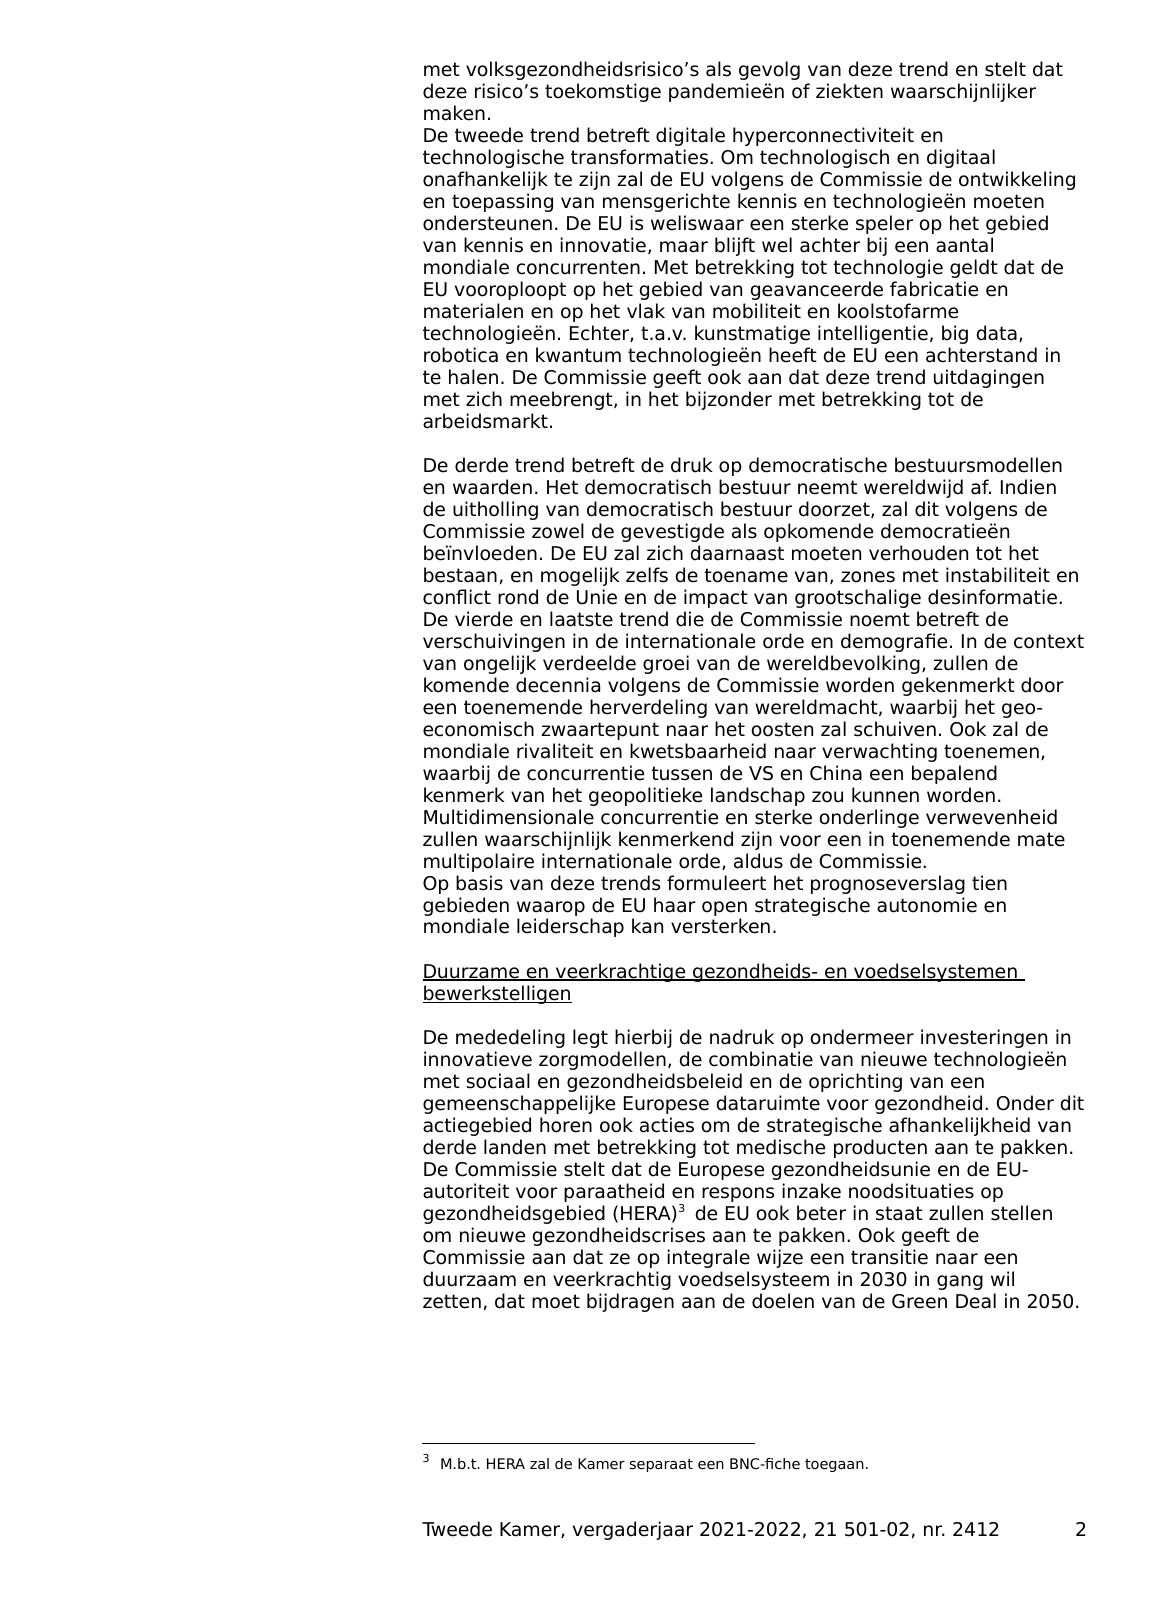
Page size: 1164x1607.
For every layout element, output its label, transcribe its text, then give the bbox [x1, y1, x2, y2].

text M.b.t. HERA zal de Kamer separaat een BNC-fiche toegaan. [422, 1452, 1087, 1474]
text De mededeling legt hierbij de nadruk op ondermeer investeringen in innovatieve zorgmodellen, de combinatie van nieuwe technologieën met sociaal en gezondheidsbeleid en de oprichting van een gemeenschappelijke Europese dataruimte voor gezondheid. Onder dit actiegebied horen ook acties om de strategische afhankelijkheid van derde landen met betrekking tot medische producten aan te pakken. De Commissie stelt dat de Europese gezondheidsunie en de EU-autoriteit voor paraatheid en respons inzake noodsituaties op gezondheidsgebied (HERA) de EU ook beter in staat zullen stellen om nieuwe gezondheidscrises aan te pakken. Ook geeft de Commissie aan dat ze op integrale wijze een transitie naar een duurzaam en veerkrachtig voedselsysteem in 2030 in gang wil zetten, dat moet bijdragen aan de doelen van de Green Deal in 2050. [422, 1027, 1087, 1312]
text De vierde en laatste trend die de Commissie noemt betreft de verschuivingen in de internationale orde en demografie. In de context van ongelijk verdeelde groei van de wereldbevolking, zullen de komende decennia volgens de Commissie worden gekenmerkt door een toenemende herverdeling van wereldmacht, waarbij het geo-economisch zwaartepunt naar het oosten zal schuiven. Ook zal de mondiale rivaliteit en kwetsbaarheid naar verwachting toenemen, waarbij de concurrentie tussen de VS en China een bepalend kenmerk van het geopolitieke landschap zou kunnen worden. Multidimensionale concurrentie en sterke onderlinge verwevenheid zullen waarschijnlijk kenmerkend zijn voor een in toenemende mate multipolaire internationale orde, aldus de Commissie. [422, 609, 1087, 872]
text De derde trend betreft de druk op democratische bestuursmodellen en waarden. Het democratisch bestuur neemt wereldwijd af. Indien de uitholling van democratisch bestuur doorzet, zal dit volgens de Commissie zowel de gevestigde als opkomende democratieën beïnvloeden. De EU zal zich daarnaast moeten verhouden tot het bestaan, en mogelijk zelfs de toename van, zones met instabiliteit en conflict rond de Unie en de impact van grootschalige desinformatie. [422, 455, 1087, 609]
text met volksgezondheidsrisico’s als gevolg van deze trend en stelt dat deze risico’s toekomstige pandemieën of ziekten waarschijnlijker maken. [422, 59, 1087, 125]
text Op basis van deze trends formuleert het prognoseverslag tien gebieden waarop de EU haar open strategische autonomie en mondiale leiderschap kan versterken. [422, 872, 1087, 938]
subtitle Duurzame en veerkrachtige gezondheids- en voedselsystemen bewerkstelligen [422, 961, 1087, 1004]
text De tweede trend betreft digitale hyperconnectiviteit en technologische transformaties. Om technologisch en digitaal onafhankelijk te zijn zal de EU volgens de Commissie de ontwikkeling en toepassing van mensgerichte kennis en technologieën moeten ondersteunen. De EU is weliswaar een sterke speler op het gebied van kennis en innovatie, maar blijft wel achter bij een aantal mondiale concurrenten. Met betrekking tot technologie geldt dat de EU vooroploopt op het gebied van geavanceerde fabricatie en materialen en op het vlak van mobiliteit en koolstofarme technologieën. Echter, t.a.v. kunstmatige intelligentie, big data, robotica en kwantum technologieën heeft de EU een achterstand in te halen. De Commissie geeft ook aan dat deze trend uitdagingen met zich meebrengt, in het bijzonder met betrekking tot de arbeidsmarkt. [422, 125, 1087, 433]
